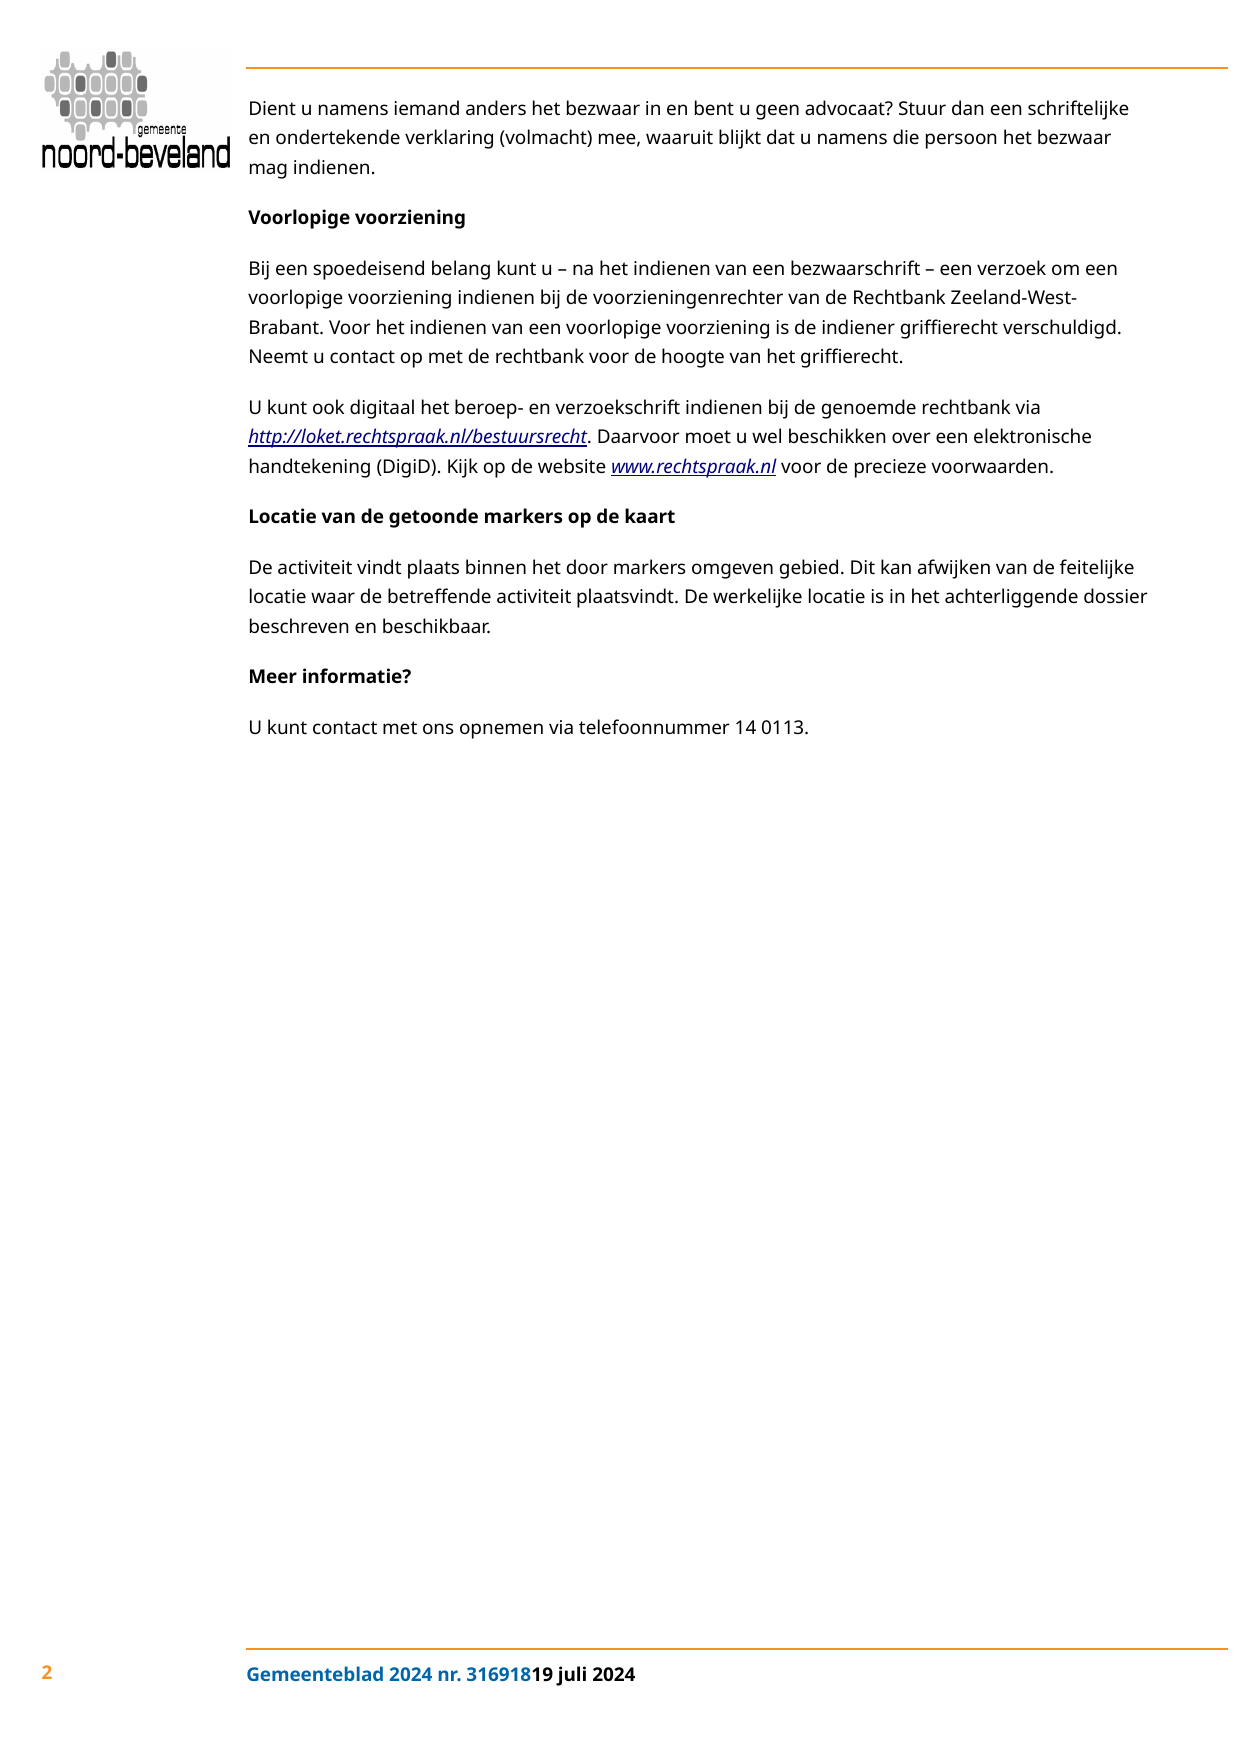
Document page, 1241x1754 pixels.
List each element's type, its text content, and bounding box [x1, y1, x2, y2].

text Voorlopige voorziening [248, 204, 1152, 230]
text De activiteit vindt plaats binnen het door markers omgeven gebied. Dit kan afwijken van de feitelijke locatie waar de betreffende activiteit plaatsvindt. De werkelijke locatie is in het achterliggende dossier beschreven en beschikbaar. [248, 554, 1152, 639]
picture [41, 47, 231, 172]
text U kunt contact met ons opnemen via telefoonnummer 14 0113. [248, 714, 1152, 740]
text Meer informatie? [248, 663, 1152, 689]
text U kunt ook digitaal het beroep- en verzoekschrift indienen bij de genoemde rechtbank via http://loket.rechtspraak.nl/bestuursrecht. Daarvoor moet u wel beschikken over een elektronische handtekening (DigiD). Kijk op de website www.rechtspraak.nl voor de precieze voorwaarden. [248, 394, 1152, 479]
text Bij een spoedeisend belang kunt u – na het indienen van een bezwaarschrift – een verzoek om een voorlopige voorziening indienen bij de voorzieningenrechter van de Rechtbank Zeeland-West-Brabant. Voor het indienen van een voorlopige voorziening is de indiener griffierecht verschuldigd. Neemt u contact op met de rechtbank voor de hoogte van het griffierecht. [248, 255, 1152, 369]
text Locatie van de getoonde markers op de kaart [248, 503, 1152, 529]
text Dient u namens iemand anders het bezwaar in en bent u geen advocaat? Stuur dan een schriftelijke en ondertekende verklaring (volmacht) mee, waaruit blijkt dat u namens die persoon het bezwaar mag indienen. [248, 95, 1152, 180]
